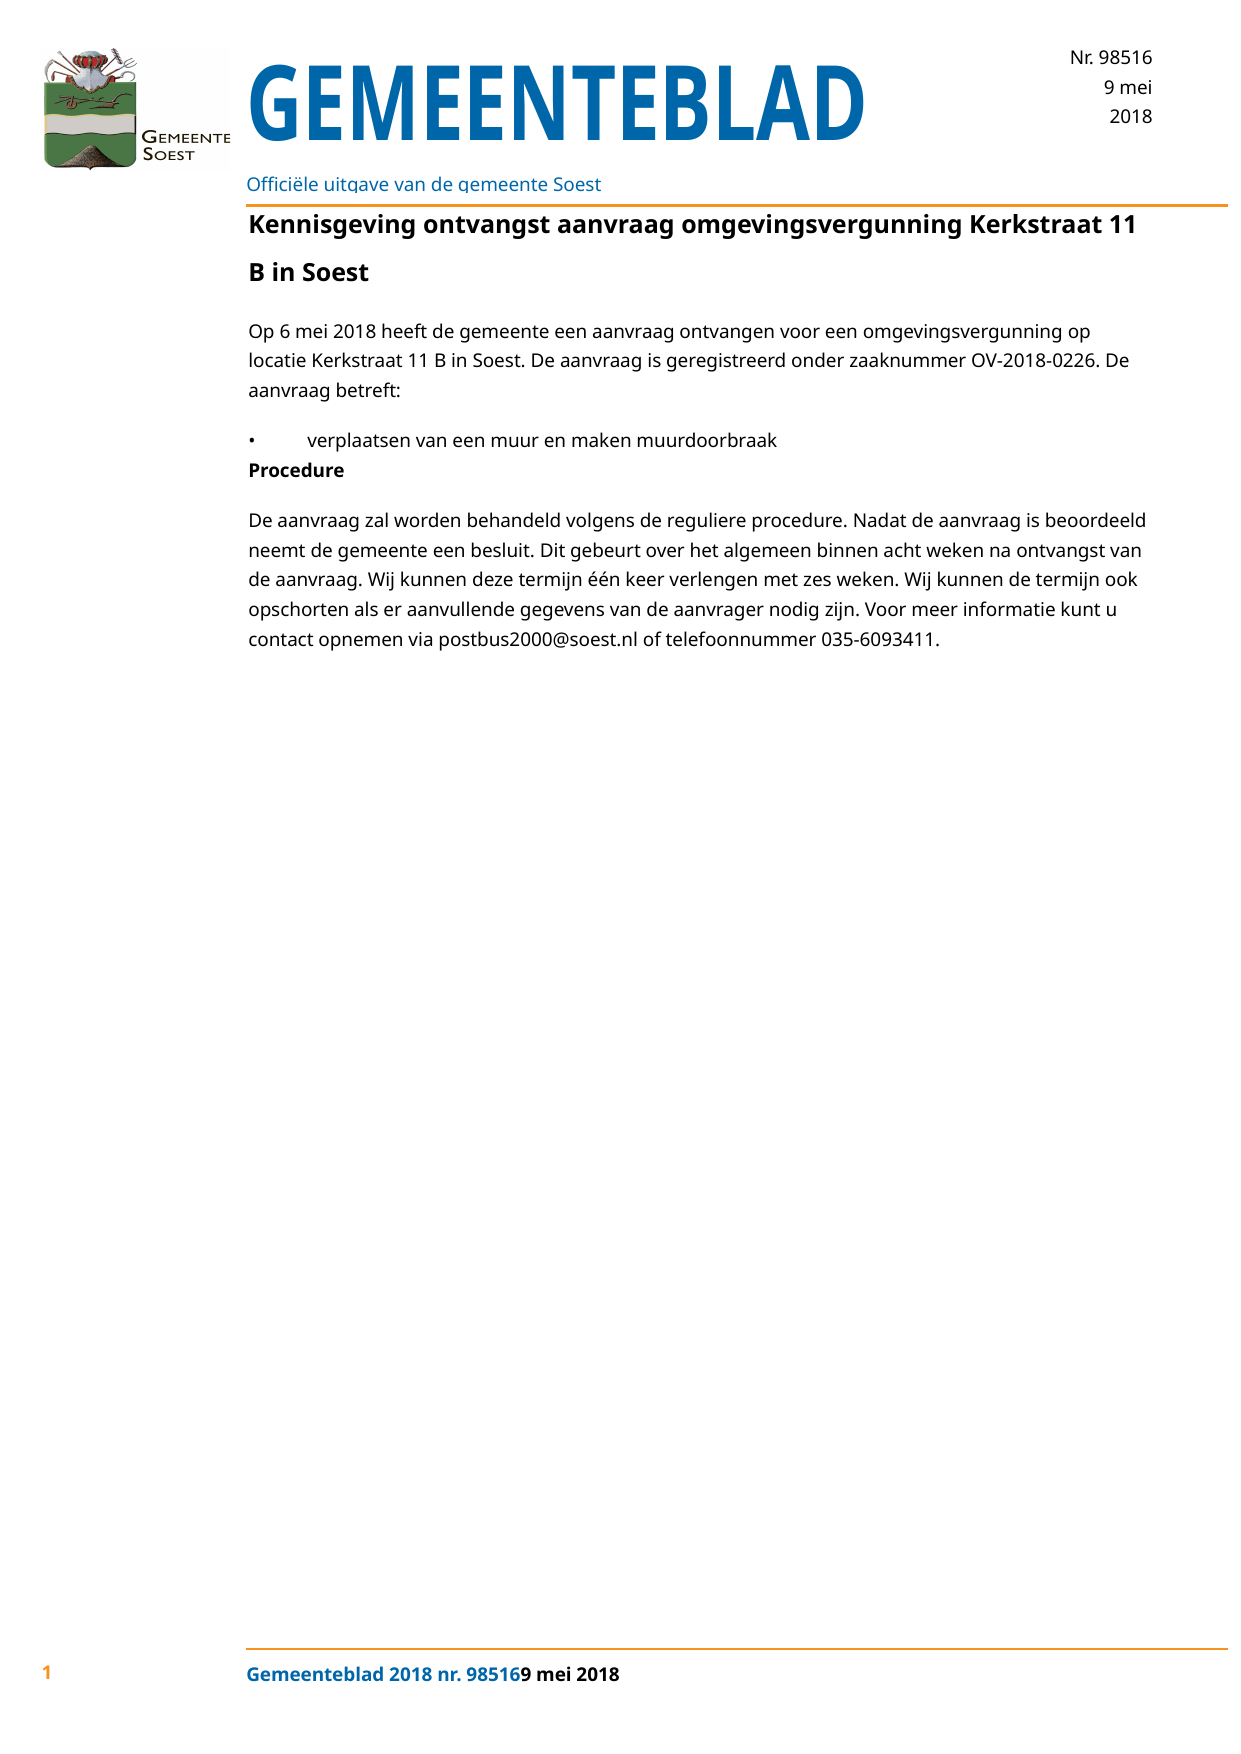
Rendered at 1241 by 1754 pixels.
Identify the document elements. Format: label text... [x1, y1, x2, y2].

text Procedure [248, 457, 1152, 483]
list verplaatsen van een muur en maken muurdoorbraak [248, 427, 1152, 453]
text Op 6 mei 2018 heeft de gemeente een aanvraag ontvangen voor een omgevingsvergunning op locatie Kerkstraat 11 B in Soest. De aanvraag is geregistreerd onder zaaknummer OV-2018-0226. De aanvraag betreft: [248, 318, 1152, 403]
text De aanvraag zal worden behandeld volgens de reguliere procedure. Nadat de aanvraag is beoordeeld neemt de gemeente een besluit. Dit gebeurt over het algemeen binnen acht weken na ontvangst van de aanvraag. Wij kunnen deze termijn één keer verlengen met zes weken. Wij kunnen de termijn ook opschorten als er aanvullende gegevens van de aanvrager nodig zijn. Voor meer informatie kunt u contact opnemen via postbus2000@soest.nl of telefoonnummer 035-6093411. [248, 507, 1152, 652]
picture [41, 47, 231, 172]
text Kennisgeving ontvangst aanvraag omgevingsvergunning Kerkstraat 11 B in Soest [248, 207, 1152, 288]
